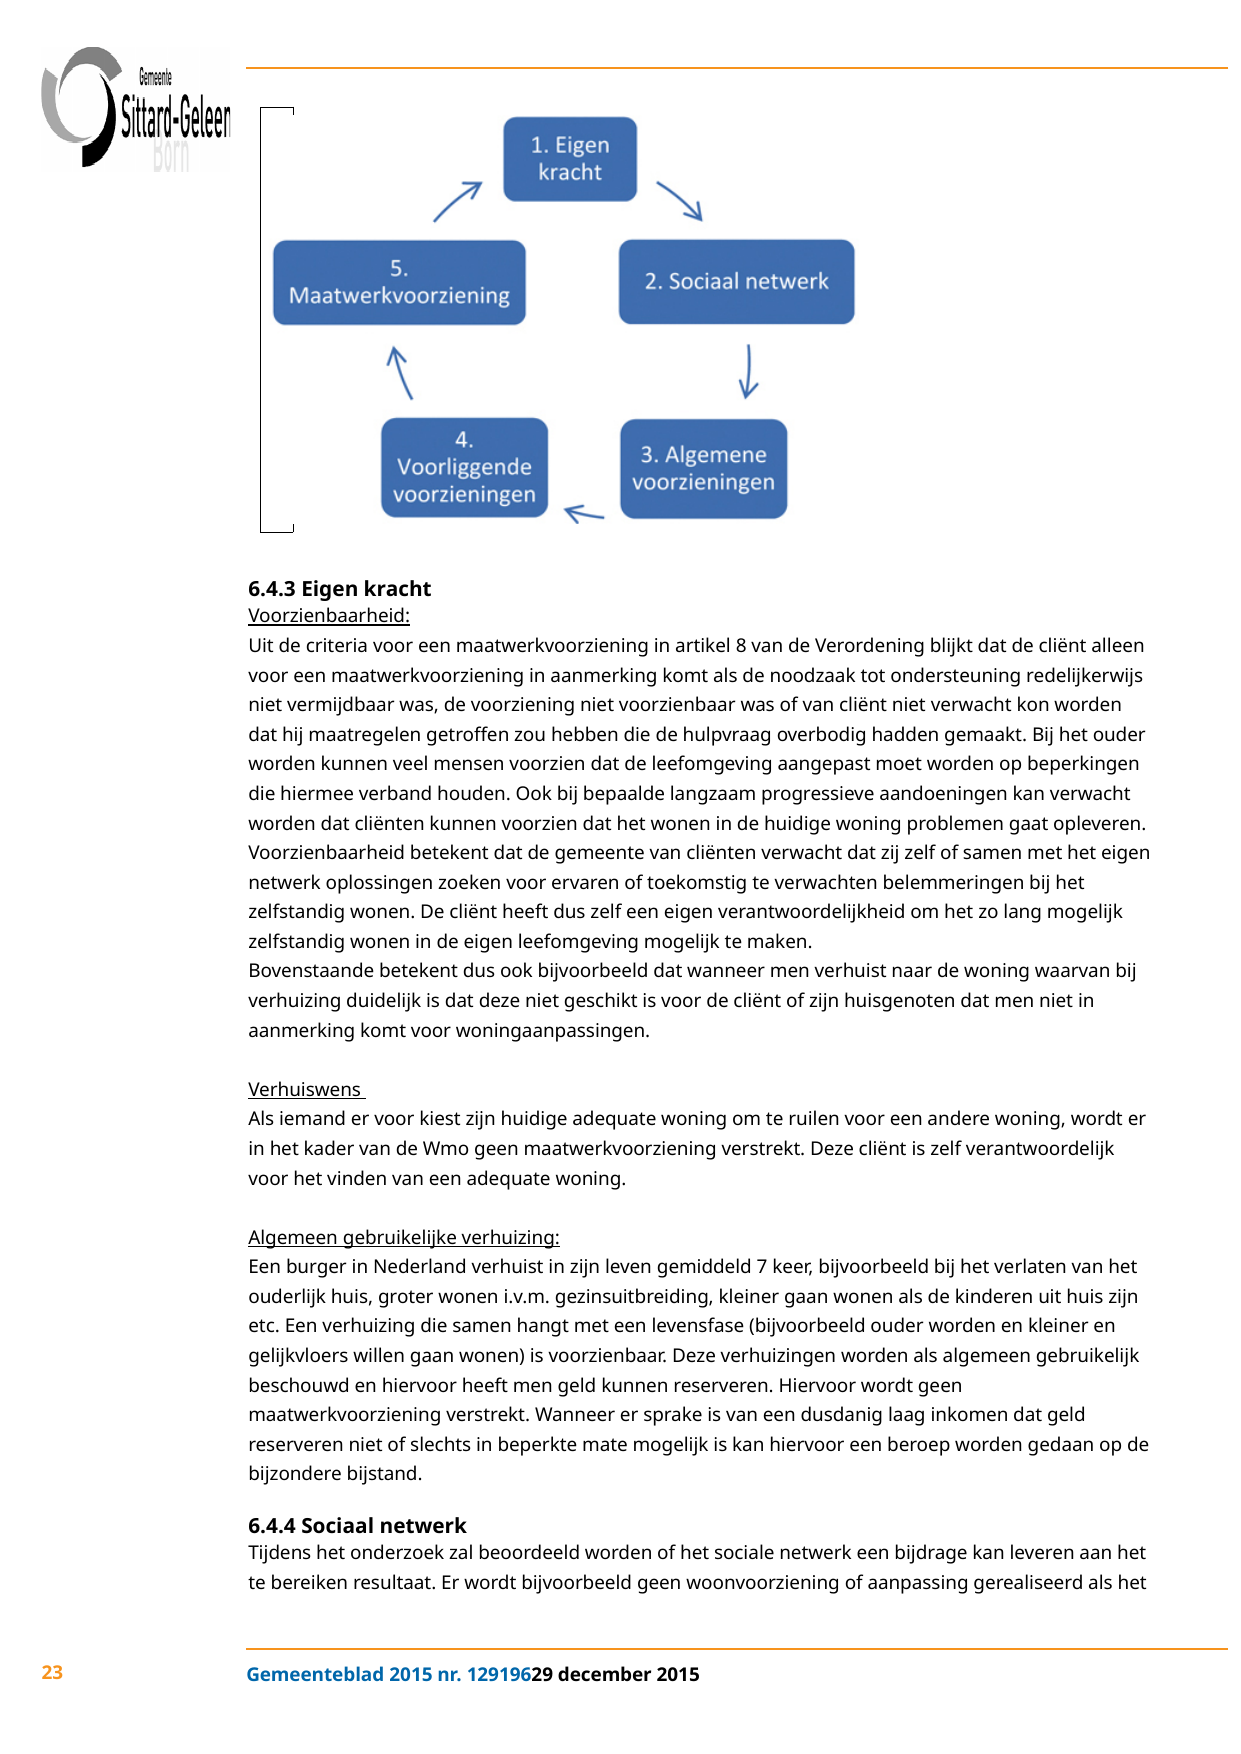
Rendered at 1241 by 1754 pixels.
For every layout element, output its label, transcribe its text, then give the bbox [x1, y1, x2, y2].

text 6.4.3 Eigen kracht [248, 574, 1152, 603]
text Uit de criteria voor een maatwerkvoorziening in artikel 8 van de Verordening blijkt dat de cliënt alleen voor een maatwerkvoorziening in aanmerking komt als de noodzaak tot ondersteuning redelijkerwijs niet vermijdbaar was, de voorziening niet voorzienbaar was of van cliënt niet verwacht kon worden dat hij maatregelen getroffen zou hebben die de hulpvraag overbodig hadden gemaakt. Bij het ouder worden kunnen veel mensen voorzien dat de leefomgeving aangepast moet worden op beperkingen die hiermee verband houden. Ook bij bepaalde langzaam progressieve aandoeningen kan verwacht worden dat cliënten kunnen voorzien dat het wonen in de huidige woning problemen gaat opleveren. Voorzienbaarheid betekent dat de gemeente van cliënten verwacht dat zij zelf of samen met het eigen netwerk oplossingen zoeken voor ervaren of toekomstig te verwachten belemmeringen bij het zelfstandig wonen. De cliënt heeft dus zelf een eigen verantwoordelijkheid om het zo lang mogelijk zelfstandig wonen in de eigen leefomgeving mogelijk te maken. [248, 632, 1152, 954]
picture [268, 115, 860, 524]
text 6.4.4 Sociaal netwerk [248, 1511, 1152, 1539]
text Bovenstaande betekent dus ook bijvoorbeeld dat wanneer men verhuist naar de woning waarvan bij verhuizing duidelijk is dat deze niet geschikt is voor de cliënt of zijn huisgenoten dat men niet in aanmerking komt voor woningaanpassingen. [248, 958, 1152, 1043]
text Verhuiswens [248, 1076, 1152, 1102]
text Als iemand er voor kiest zijn huidige adequate woning om te ruilen voor een andere woning, wordt er in het kader van de Wmo geen maatwerkvoorziening verstrekt. Deze cliënt is zelf verantwoordelijk voor het vinden van een adequate woning. [248, 1106, 1152, 1191]
text Algemeen gebruikelijke verhuizing: [248, 1224, 1152, 1250]
text Tijdens het onderzoek zal beoordeeld worden of het sociale netwerk een bijdrage kan leveren aan het te bereiken resultaat. Er wordt bijvoorbeeld geen woonvoorziening of aanpassing gerealiseerd als het [248, 1539, 1152, 1595]
picture [41, 47, 231, 172]
text Voorzienbaarheid: [248, 603, 1152, 628]
text Een burger in Nederland verhuist in zijn leven gemiddeld 7 keer, bijvoorbeeld bij het verlaten van het ouderlijk huis, groter wonen i.v.m. gezinsuitbreiding, kleiner gaan wonen als de kinderen uit huis zijn etc. Een verhuizing die samen hangt met een levensfase (bijvoorbeeld ouder worden en kleiner en gelijkvloers willen gaan wonen) is voorzienbaar. Deze verhuizingen worden als algemeen gebruikelijk beschouwd en hiervoor heeft men geld kunnen reserveren. Hiervoor wordt geen maatwerkvoorziening verstrekt. Wanneer er sprake is van een dusdanig laag inkomen dat geld reserveren niet of slechts in beperkte mate mogelijk is kan hiervoor een beroep worden gedaan op de bijzondere bijstand. [248, 1253, 1152, 1486]
